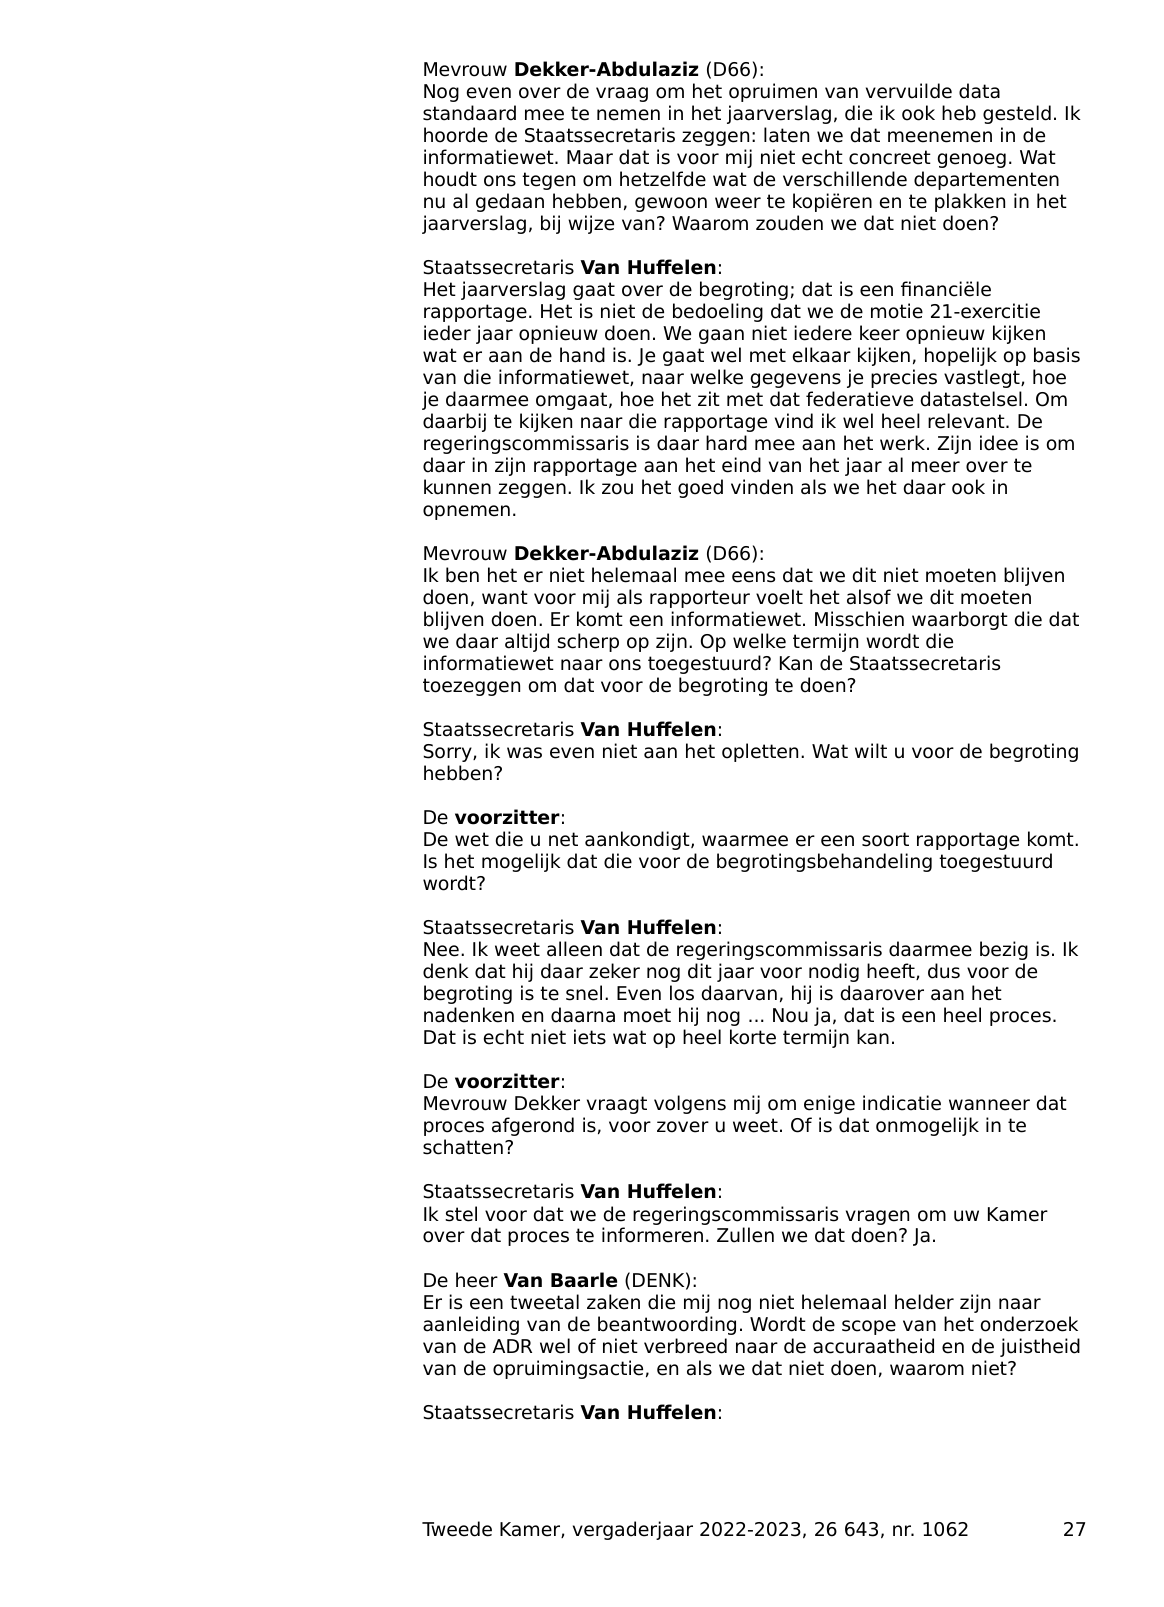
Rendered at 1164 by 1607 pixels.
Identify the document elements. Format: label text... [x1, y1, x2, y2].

text Mevrouw Dekker-Abdulaziz (D66): [422, 543, 1087, 565]
text Staatssecretaris Van Huffelen: [422, 719, 1087, 741]
text Staatssecretaris Van Huffelen: [422, 1402, 1087, 1424]
text Nee. Ik weet alleen dat de regeringscommissaris daarmee bezig is. Ik denk dat hij daar zeker nog dit jaar voor nodig heeft, dus voor de begroting is te snel. Even los daarvan, hij is daarover aan het nadenken en daarna moet hij nog ... Nou ja, dat is een heel proces. Dat is echt niet iets wat op heel korte termijn kan. [422, 939, 1087, 1049]
text De voorzitter: [422, 807, 1087, 829]
text Staatssecretaris Van Huffelen: [422, 257, 1087, 279]
text De wet die u net aankondigt, waarmee er een soort rapportage komt. Is het mogelijk dat die voor de begrotingsbehandeling toegestuurd wordt? [422, 829, 1087, 895]
text Staatssecretaris Van Huffelen: [422, 1181, 1087, 1203]
text Er is een tweetal zaken die mij nog niet helemaal helder zijn naar aanleiding van de beantwoording. Wordt de scope van het onderzoek van de ADR wel of niet verbreed naar de accuraatheid en de juistheid van de opruimingsactie, en als we dat niet doen, waarom niet? [422, 1292, 1087, 1379]
text Het jaarverslag gaat over de begroting; dat is een financiële rapportage. Het is niet de bedoeling dat we de motie 21-exercitie ieder jaar opnieuw doen. We gaan niet iedere keer opnieuw kijken wat er aan de hand is. Je gaat wel met elkaar kijken, hopelijk op basis van die informatiewet, naar welke gegevens je precies vastlegt, hoe je daarmee omgaat, hoe het zit met dat federatieve datastelsel. Om daarbij te kijken naar die rapportage vind ik wel heel relevant. De regeringscommissaris is daar hard mee aan het werk. Zijn idee is om daar in zijn rapportage aan het eind van het jaar al meer over te kunnen zeggen. Ik zou het goed vinden als we het daar ook in opnemen. [422, 279, 1087, 521]
text Mevrouw Dekker vraagt volgens mij om enige indicatie wanneer dat proces afgerond is, voor zover u weet. Of is dat onmogelijk in te schatten? [422, 1093, 1087, 1159]
text Sorry, ik was even niet aan het opletten. Wat wilt u voor de begroting hebben? [422, 741, 1087, 785]
text De voorzitter: [422, 1071, 1087, 1093]
text Staatssecretaris Van Huffelen: [422, 917, 1087, 939]
text Mevrouw Dekker-Abdulaziz (D66): [422, 59, 1087, 81]
text De heer Van Baarle (DENK): [422, 1269, 1087, 1292]
text Ik stel voor dat we de regeringscommissaris vragen om uw Kamer over dat proces te informeren. Zullen we dat doen? Ja. [422, 1203, 1087, 1247]
text Nog even over de vraag om het opruimen van vervuilde data standaard mee te nemen in het jaarverslag, die ik ook heb gesteld. Ik hoorde de Staatssecretaris zeggen: laten we dat meenemen in de informatiewet. Maar dat is voor mij niet echt concreet genoeg. Wat houdt ons tegen om hetzelfde wat de verschillende departementen nu al gedaan hebben, gewoon weer te kopiëren en te plakken in het jaarverslag, bij wijze van? Waarom zouden we dat niet doen? [422, 81, 1087, 235]
text Ik ben het er niet helemaal mee eens dat we dit niet moeten blijven doen, want voor mij als rapporteur voelt het alsof we dit moeten blijven doen. Er komt een informatiewet. Misschien waarborgt die dat we daar altijd scherp op zijn. Op welke termijn wordt die informatiewet naar ons toegestuurd? Kan de Staatssecretaris toezeggen om dat voor de begroting te doen? [422, 565, 1087, 697]
